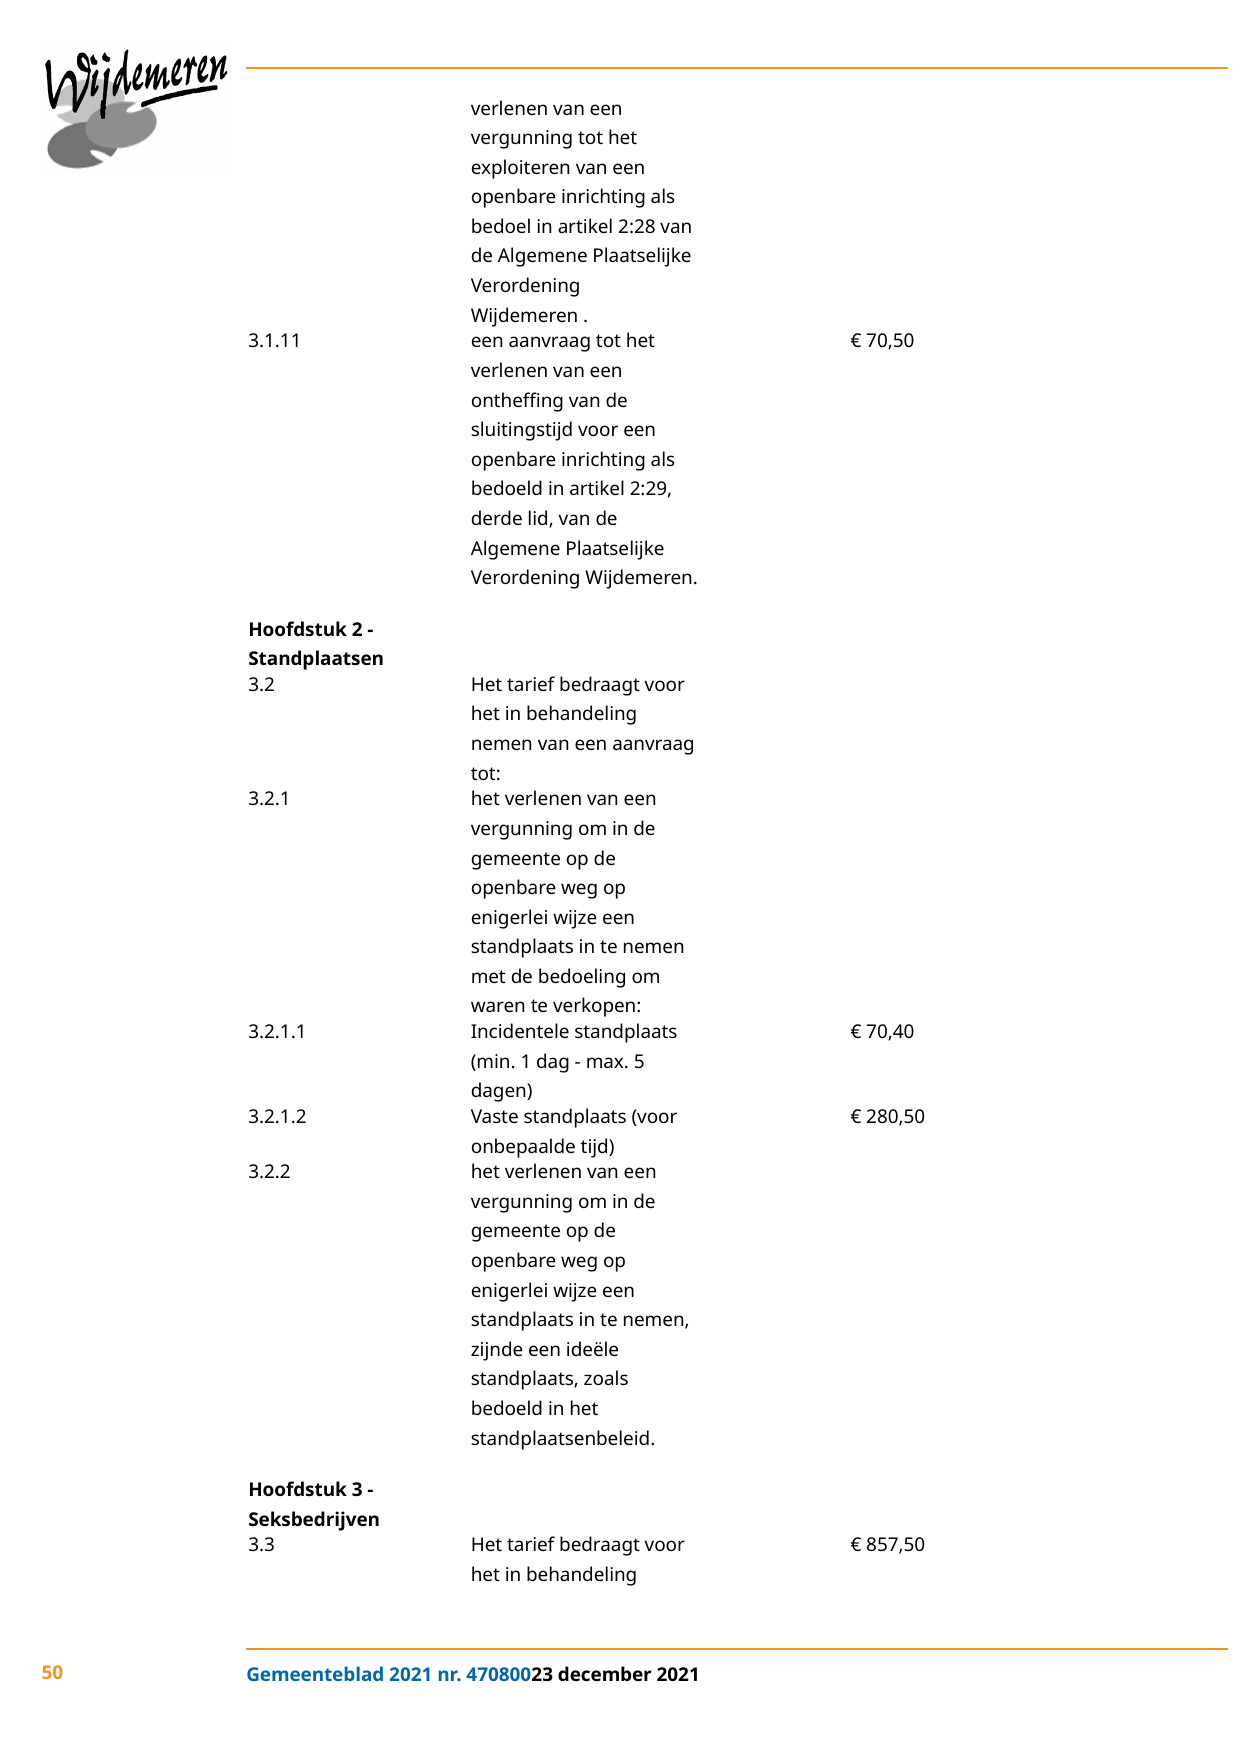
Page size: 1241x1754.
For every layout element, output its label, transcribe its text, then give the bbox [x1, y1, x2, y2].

table_cell [850, 786, 1001, 1018]
table_cell verlenen van een vergunning tot het exploiteren van een openbare inrichting als bedoel in artikel 2:28 van de Algemene Plaatselijke Verordening Wijdemeren . [471, 95, 700, 328]
table_cell [1001, 590, 1152, 616]
table_cell [700, 786, 850, 1018]
table_cell [471, 590, 700, 616]
table_cell [700, 328, 850, 590]
table_cell [471, 1451, 700, 1476]
table_cell [1001, 1103, 1152, 1158]
table_cell [248, 1451, 471, 1476]
table_cell [1001, 1159, 1152, 1451]
table_cell Hoofdstuk 2 - Standplaatsen [248, 616, 471, 671]
table_cell [850, 616, 1001, 671]
table_cell € 70,40 [850, 1018, 1001, 1103]
picture [41, 47, 231, 172]
table_cell [850, 1451, 1001, 1476]
table_cell Incidentele standplaats (min. 1 dag - max. 5 dagen) [471, 1018, 700, 1103]
table_cell [850, 590, 1001, 616]
table_cell [1001, 1476, 1152, 1532]
table_cell [1001, 616, 1152, 671]
table_cell [700, 1476, 850, 1532]
table_cell [1001, 786, 1152, 1018]
table_cell [1001, 1532, 1152, 1587]
table_cell [248, 590, 471, 616]
table_cell het verlenen van een vergunning om in de gemeente op de openbare weg op enigerlei wijze een standplaats in te nemen met de bedoeling om waren te verkopen: [471, 786, 700, 1018]
table_cell [700, 616, 850, 671]
table_cell Hoofdstuk 3 - Seksbedrijven [248, 1476, 471, 1532]
table_cell het verlenen van een vergunning om in de gemeente op de openbare weg op enigerlei wijze een standplaats in te nemen, zijnde een ideële standplaats, zoals bedoeld in het standplaatsenbeleid. [471, 1159, 700, 1451]
table_cell [1001, 1018, 1152, 1103]
table_cell 3.3 [248, 1532, 471, 1587]
table_cell Het tarief bedraagt voor het in behandeling nemen van een aanvraag tot: [471, 671, 700, 786]
table_cell [471, 1476, 700, 1532]
table_cell [700, 1018, 850, 1103]
table_cell Het tarief bedraagt voor het in behandeling [471, 1532, 700, 1587]
table_cell [248, 95, 471, 328]
table_cell [850, 671, 1001, 786]
table_cell [850, 1159, 1001, 1451]
table_cell [1001, 95, 1152, 328]
table_cell € 280,50 [850, 1103, 1001, 1158]
table_cell [1001, 1451, 1152, 1476]
table_cell [850, 95, 1001, 328]
table_cell 3.2.1 [248, 786, 471, 1018]
table_cell € 70,50 [850, 328, 1001, 590]
table_cell 3.2 [248, 671, 471, 786]
table_cell [700, 1103, 850, 1158]
table_cell [700, 1532, 850, 1587]
table_cell [471, 616, 700, 671]
table_cell [700, 1451, 850, 1476]
table_cell € 857,50 [850, 1532, 1001, 1587]
table_cell 3.2.1.2 [248, 1103, 471, 1158]
table_cell Vaste standplaats (voor onbepaalde tijd) [471, 1103, 700, 1158]
table_cell 3.2.1.1 [248, 1018, 471, 1103]
table_cell [1001, 328, 1152, 590]
table_cell 3.1.11 [248, 328, 471, 590]
table_cell 3.2.2 [248, 1159, 471, 1451]
table_cell [700, 1159, 850, 1451]
table_cell [1001, 671, 1152, 786]
table_cell [700, 671, 850, 786]
table_cell [700, 590, 850, 616]
table_cell [700, 95, 850, 328]
table_cell een aanvraag tot het verlenen van een ontheffing van de sluitingstijd voor een openbare inrichting als bedoeld in artikel 2:29, derde lid, van de Algemene Plaatselijke Verordening Wijdemeren. [471, 328, 700, 590]
table_cell [850, 1476, 1001, 1532]
